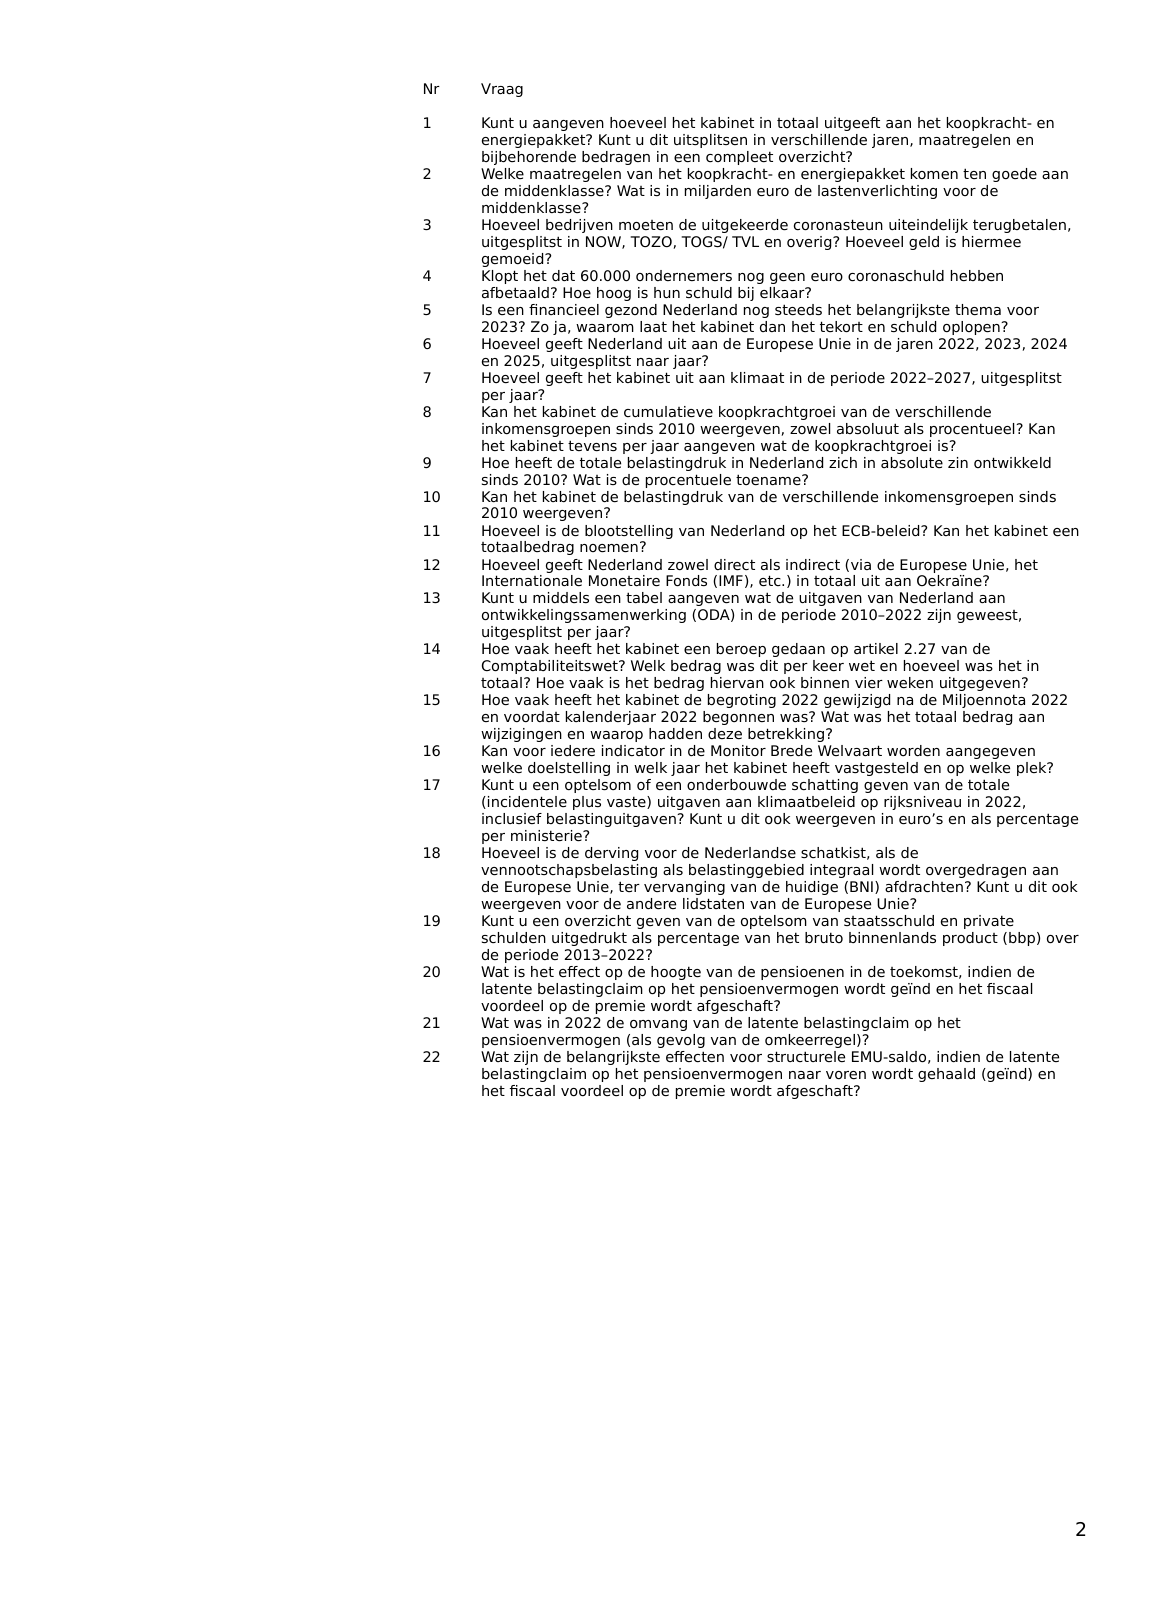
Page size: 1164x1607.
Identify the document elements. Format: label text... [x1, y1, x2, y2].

table_cell 13 [422, 590, 475, 641]
table_cell Wat was in 2022 de omvang van de latente belastingclaim op het pensioenvermogen (als gevolg van de omkeerregel)? [475, 1015, 1087, 1049]
table_cell Hoeveel is de blootstelling van Nederland op het ECB-beleid? Kan het kabinet een totaalbedrag noemen? [475, 523, 1087, 556]
table_cell Wat is het effect op de hoogte van de pensioenen in de toekomst, indien de latente belastingclaim op het pensioenvermogen wordt geïnd en het fiscaal voordeel op de premie wordt afgeschaft? [475, 964, 1087, 1015]
table_cell [475, 98, 1087, 115]
table_cell Hoe vaak heeft het kabinet een beroep gedaan op artikel 2.27 van de Comptabiliteitswet? Welk bedrag was dit per keer wet en hoeveel was het in totaal? Hoe vaak is het bedrag hiervan ook binnen vier weken uitgegeven? [475, 641, 1087, 692]
table_cell 4 [422, 268, 475, 302]
table_cell Kunt u een overzicht geven van de optelsom van staatsschuld en private schulden uitgedrukt als percentage van het bruto binnenlands product (bbp) over de periode 2013–2022? [475, 913, 1087, 964]
table_cell 8 [422, 404, 475, 454]
table_cell Hoeveel is de derving voor de Nederlandse schatkist, als de vennootschapsbelasting als belastinggebied integraal wordt overgedragen aan de Europese Unie, ter vervanging van de huidige (BNI) afdrachten? Kunt u dit ook weergeven voor de andere lidstaten van de Europese Unie? [475, 845, 1087, 913]
table_cell Hoe vaak heeft het kabinet de begroting 2022 gewijzigd na de Miljoennota 2022 en voordat kalenderjaar 2022 begonnen was? Wat was het totaal bedrag aan wijzigingen en waarop hadden deze betrekking? [475, 692, 1087, 743]
table_cell Wat zijn de belangrijkste effecten voor structurele EMU-saldo, indien de latente belastingclaim op het pensioenvermogen naar voren wordt gehaald (geïnd) en het fiscaal voordeel op de premie wordt afgeschaft? [475, 1049, 1087, 1100]
table_header Vraag [475, 81, 1087, 98]
table_cell 11 [422, 523, 475, 556]
table_cell 22 [422, 1049, 475, 1100]
table_cell Klopt het dat 60.000 ondernemers nog geen euro coronaschuld hebben afbetaald? Hoe hoog is hun schuld bij elkaar? [475, 268, 1087, 302]
table_cell Kunt u aangeven hoeveel het kabinet in totaal uitgeeft aan het koopkracht- en energiepakket? Kunt u dit uitsplitsen in verschillende jaren, maatregelen en bijbehorende bedragen in een compleet overzicht? [475, 115, 1087, 166]
table_cell Is een financieel gezond Nederland nog steeds het belangrijkste thema voor 2023? Zo ja, waarom laat het kabinet dan het tekort en schuld oplopen? [475, 302, 1087, 336]
table_cell 6 [422, 336, 475, 369]
table_cell Hoeveel geeft Nederland uit aan de Europese Unie in de jaren 2022, 2023, 2024 en 2025, uitgesplitst naar jaar? [475, 336, 1087, 369]
table_cell 1 [422, 115, 475, 166]
table_cell 5 [422, 302, 475, 336]
table_cell 17 [422, 777, 475, 845]
table_cell 15 [422, 692, 475, 743]
table_cell 7 [422, 370, 475, 403]
table_cell 2 [422, 166, 475, 217]
table_cell 3 [422, 217, 475, 268]
table_cell 18 [422, 845, 475, 913]
table_cell 16 [422, 743, 475, 777]
table_cell Kunt u middels een tabel aangeven wat de uitgaven van Nederland aan ontwikkelingssamenwerking (ODA) in de periode 2010–2022 zijn geweest, uitgesplitst per jaar? [475, 590, 1087, 641]
table_cell Kan het kabinet de cumulatieve koopkrachtgroei van de verschillende inkomensgroepen sinds 2010 weergeven, zowel absoluut als procentueel? Kan het kabinet tevens per jaar aangeven wat de koopkrachtgroei is? [475, 404, 1087, 454]
table_cell 20 [422, 964, 475, 1015]
table_cell [422, 98, 475, 115]
table_cell Kan het kabinet de belastingdruk van de verschillende inkomensgroepen sinds 2010 weergeven? [475, 489, 1087, 522]
table_cell 19 [422, 913, 475, 964]
table_cell Welke maatregelen van het koopkracht- en energiepakket komen ten goede aan de middenklasse? Wat is in miljarden euro de lastenverlichting voor de middenklasse? [475, 166, 1087, 217]
table_cell Hoeveel geeft het kabinet uit aan klimaat in de periode 2022–2027, uitgesplitst per jaar? [475, 370, 1087, 403]
table_cell 9 [422, 455, 475, 488]
table_cell Kunt u een optelsom of een onderbouwde schatting geven van de totale (incidentele plus vaste) uitgaven aan klimaatbeleid op rijksniveau in 2022, inclusief belastinguitgaven? Kunt u dit ook weergeven in euro’s en als percentage per ministerie? [475, 777, 1087, 845]
table_cell Hoeveel bedrijven moeten de uitgekeerde coronasteun uiteindelijk terugbetalen, uitgesplitst in NOW, TOZO, TOGS/ TVL en overig? Hoeveel geld is hiermee gemoeid? [475, 217, 1087, 268]
table_header Nr [422, 81, 475, 98]
table_cell 21 [422, 1015, 475, 1049]
table_cell Hoe heeft de totale belastingdruk in Nederland zich in absolute zin ontwikkeld sinds 2010? Wat is de procentuele toename? [475, 455, 1087, 488]
table_cell Hoeveel geeft Nederland zowel direct als indirect (via de Europese Unie, het Internationale Monetaire Fonds (IMF), etc.) in totaal uit aan Oekraïne? [475, 556, 1087, 590]
table_cell Kan voor iedere indicator in de Monitor Brede Welvaart worden aangegeven welke doelstelling in welk jaar het kabinet heeft vastgesteld en op welke plek? [475, 743, 1087, 777]
table_cell 14 [422, 641, 475, 692]
table_cell 12 [422, 556, 475, 590]
table_cell 10 [422, 489, 475, 522]
